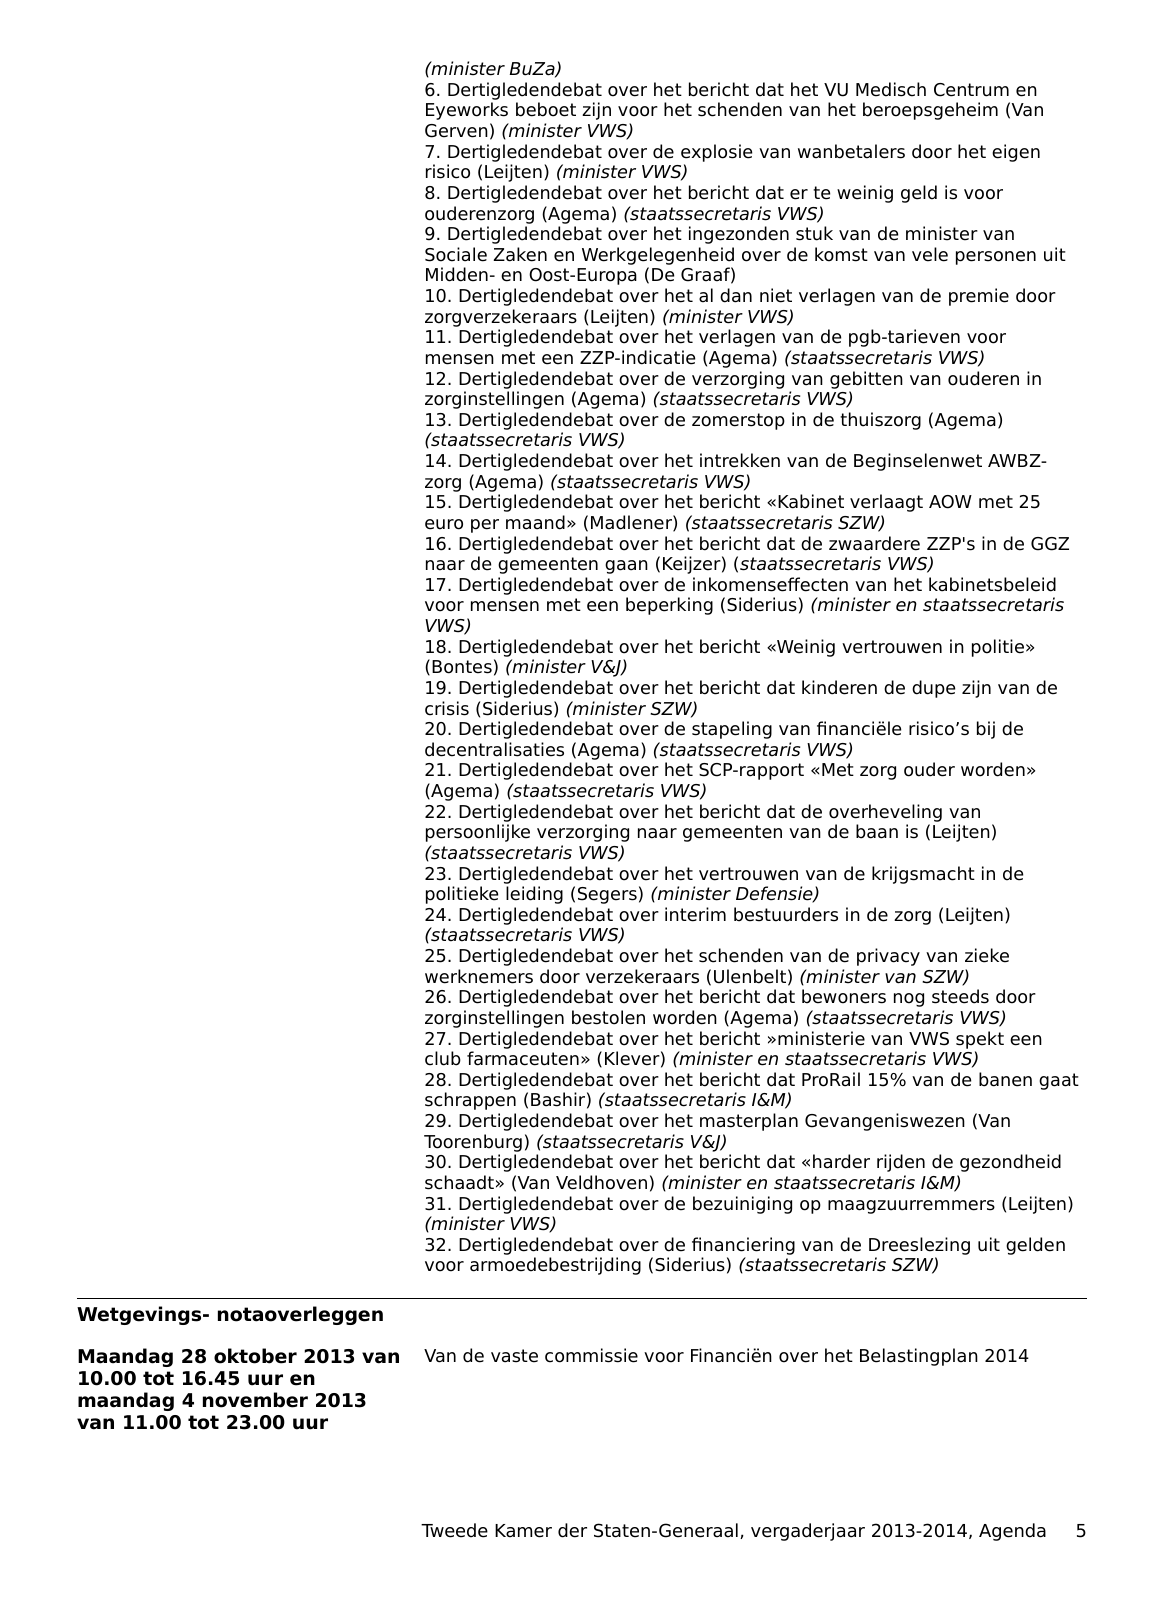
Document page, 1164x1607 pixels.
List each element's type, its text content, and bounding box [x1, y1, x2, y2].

table_cell 26. Dertigledendebat over het bericht dat bewoners nog steeds door zorginstellingen bestolen worden (Agema) (staatssecretaris VWS) [418, 987, 1087, 1028]
table_cell [77, 719, 401, 760]
table_cell 9. Dertigledendebat over het ingezonden stuk van de minister van Sociale Zaken en Werkgelegenheid over de komst van vele personen uit Midden- en Oost-Europa (De Graaf) [418, 224, 1087, 286]
table_cell [401, 802, 418, 863]
table_cell [401, 80, 418, 142]
table_header [418, 1299, 1087, 1326]
table_cell Van de vaste commissie voor Financiën over het Belastingplan 2014 [418, 1346, 1087, 1434]
table_cell 18. Dertigledendebat over het bericht «Weinig vertrouwen in politie» (Bontes) (minister V&J) [418, 637, 1087, 678]
table_cell [77, 1111, 401, 1152]
table_cell [401, 1070, 418, 1111]
table_cell 10. Dertigledendebat over het al dan niet verlagen van de premie door zorgverzekeraars (Leijten) (minister VWS) [418, 286, 1087, 327]
table_cell 17. Dertigledendebat over de inkomenseffecten van het kabinetsbeleid voor mensen met een beperking (Siderius) (minister en staatssecretaris VWS) [418, 575, 1087, 637]
table_cell 6. Dertigledendebat over het bericht dat het VU Medisch Centrum en Eyeworks beboet zijn voor het schenden van het beroepsgeheim (Van Gerven) (minister VWS) [418, 80, 1087, 142]
table_cell [401, 327, 418, 368]
table_cell [77, 1152, 401, 1193]
table_cell [77, 905, 401, 946]
table_cell [401, 1152, 418, 1193]
table_cell 25. Dertigledendebat over het schenden van de privacy van zieke werknemers door verzekeraars (Ulenbelt) (minister van SZW) [418, 946, 1087, 987]
table_cell [401, 1111, 418, 1152]
table_cell [77, 286, 401, 327]
table_cell [418, 1326, 1087, 1346]
table_cell 24. Dertigledendebat over interim bestuurders in de zorg (Leijten) (staatssecretaris VWS) [418, 905, 1087, 946]
table_cell [401, 534, 418, 575]
table_cell [401, 1346, 418, 1434]
table_cell 22. Dertigledendebat over het bericht dat de overheveling van persoonlijke verzorging naar gemeenten van de baan is (Leijten) (staatssecretaris VWS) [418, 802, 1087, 863]
table_cell 30. Dertigledendebat over het bericht dat «harder rijden de gezondheid schaadt» (Van Veldhoven) (minister en staatssecretaris I&M) [418, 1152, 1087, 1193]
table_cell 19. Dertigledendebat over het bericht dat kinderen de dupe zijn van de crisis (Siderius) (minister SZW) [418, 678, 1087, 719]
table_cell [77, 575, 401, 637]
table_cell [401, 760, 418, 802]
table_cell 11. Dertigledendebat over het verlagen van de pgb-tarieven voor mensen met een ZZP-indicatie (Agema) (staatssecretaris VWS) [418, 327, 1087, 368]
table_cell [401, 637, 418, 678]
table_cell 32. Dertigledendebat over de financiering van de Dreeslezing uit gelden voor armoedebestrijding (Siderius) (staatssecretaris SZW) [418, 1235, 1087, 1276]
table_cell [401, 864, 418, 905]
table_cell [77, 987, 401, 1028]
table_cell [418, 1434, 1087, 1455]
table_cell [77, 1029, 401, 1070]
table_cell [401, 946, 418, 987]
table_cell [77, 410, 401, 451]
table_cell [401, 987, 418, 1028]
table_cell [401, 575, 418, 637]
table_cell [401, 1194, 418, 1235]
table_cell [77, 142, 401, 183]
table_cell [401, 451, 418, 492]
table_cell [401, 1434, 418, 1455]
table_cell [77, 183, 401, 224]
table_cell Maandag 28 oktober 2013 van 10.00 tot 16.45 uur en maandag 4 november 2013 van 11.00 tot 23.00 uur [77, 1346, 401, 1434]
table_cell [401, 59, 418, 80]
table_cell 27. Dertigledendebat over het bericht »ministerie van VWS spekt een club farmaceuten» (Klever) (minister en staatssecretaris VWS) [418, 1029, 1087, 1070]
table_cell [401, 1326, 418, 1346]
table_cell 15. Dertigledendebat over het bericht «Kabinet verlaagt AOW met 25 euro per maand» (Madlener) (staatssecretaris SZW) [418, 492, 1087, 533]
table_cell [77, 864, 401, 905]
table_cell [401, 410, 418, 451]
table_cell [77, 1434, 401, 1455]
table_cell [401, 492, 418, 533]
table_cell [77, 760, 401, 802]
table_cell (minister BuZa) [418, 59, 1087, 80]
table_cell [77, 80, 401, 142]
table_cell [401, 369, 418, 410]
table_cell 8. Dertigledendebat over het bericht dat er te weinig geld is voor ouderenzorg (Agema) (staatssecretaris VWS) [418, 183, 1087, 224]
table_cell [77, 451, 401, 492]
table_cell 7. Dertigledendebat over de explosie van wanbetalers door het eigen risico (Leijten) (minister VWS) [418, 142, 1087, 183]
table_cell [77, 327, 401, 368]
table_cell [77, 59, 401, 80]
table_cell [77, 1070, 401, 1111]
table_cell 28. Dertigledendebat over het bericht dat ProRail 15% van de banen gaat schrappen (Bashir) (staatssecretaris I&M) [418, 1070, 1087, 1111]
table_cell 29. Dertigledendebat over het masterplan Gevangeniswezen (Van Toorenburg) (staatssecretaris V&J) [418, 1111, 1087, 1152]
table_cell 12. Dertigledendebat over de verzorging van gebitten van ouderen in zorginstellingen (Agema) (staatssecretaris VWS) [418, 369, 1087, 410]
table_cell 31. Dertigledendebat over de bezuiniging op maagzuurremmers (Leijten) (minister VWS) [418, 1194, 1087, 1235]
table_cell [77, 534, 401, 575]
table_cell [77, 224, 401, 286]
table_cell [401, 719, 418, 760]
table_cell [77, 1235, 401, 1276]
table_cell [77, 946, 401, 987]
table_cell [401, 142, 418, 183]
table_cell [401, 905, 418, 946]
table_cell [401, 1235, 418, 1276]
table_cell 21. Dertigledendebat over het SCP-rapport «Met zorg ouder worden» (Agema) (staatssecretaris VWS) [418, 760, 1087, 802]
table_cell [77, 637, 401, 678]
table_cell [401, 678, 418, 719]
table_cell [77, 492, 401, 533]
table_cell [401, 1029, 418, 1070]
table_header [401, 1299, 418, 1326]
table_cell [401, 224, 418, 286]
table_cell 23. Dertigledendebat over het vertrouwen van de krijgsmacht in de politieke leiding (Segers) (minister Defensie) [418, 864, 1087, 905]
table_cell [401, 183, 418, 224]
table_cell [77, 1326, 401, 1346]
table_cell [401, 286, 418, 327]
table_cell [77, 678, 401, 719]
table_cell 14. Dertigledendebat over het intrekken van de Beginselenwet AWBZ-zorg (Agema) (staatssecretaris VWS) [418, 451, 1087, 492]
table_cell [77, 369, 401, 410]
table_header Wetgevings- notaoverleggen [77, 1299, 401, 1326]
table_cell 13. Dertigledendebat over de zomerstop in de thuiszorg (Agema) (staatssecretaris VWS) [418, 410, 1087, 451]
table_cell 16. Dertigledendebat over het bericht dat de zwaardere ZZP's in de GGZ naar de gemeenten gaan (Keijzer) (staatssecretaris VWS) [418, 534, 1087, 575]
table_cell 20. Dertigledendebat over de stapeling van financiële risico’s bij de decentralisaties (Agema) (staatssecretaris VWS) [418, 719, 1087, 760]
table_cell [77, 802, 401, 863]
table_cell [77, 1194, 401, 1235]
